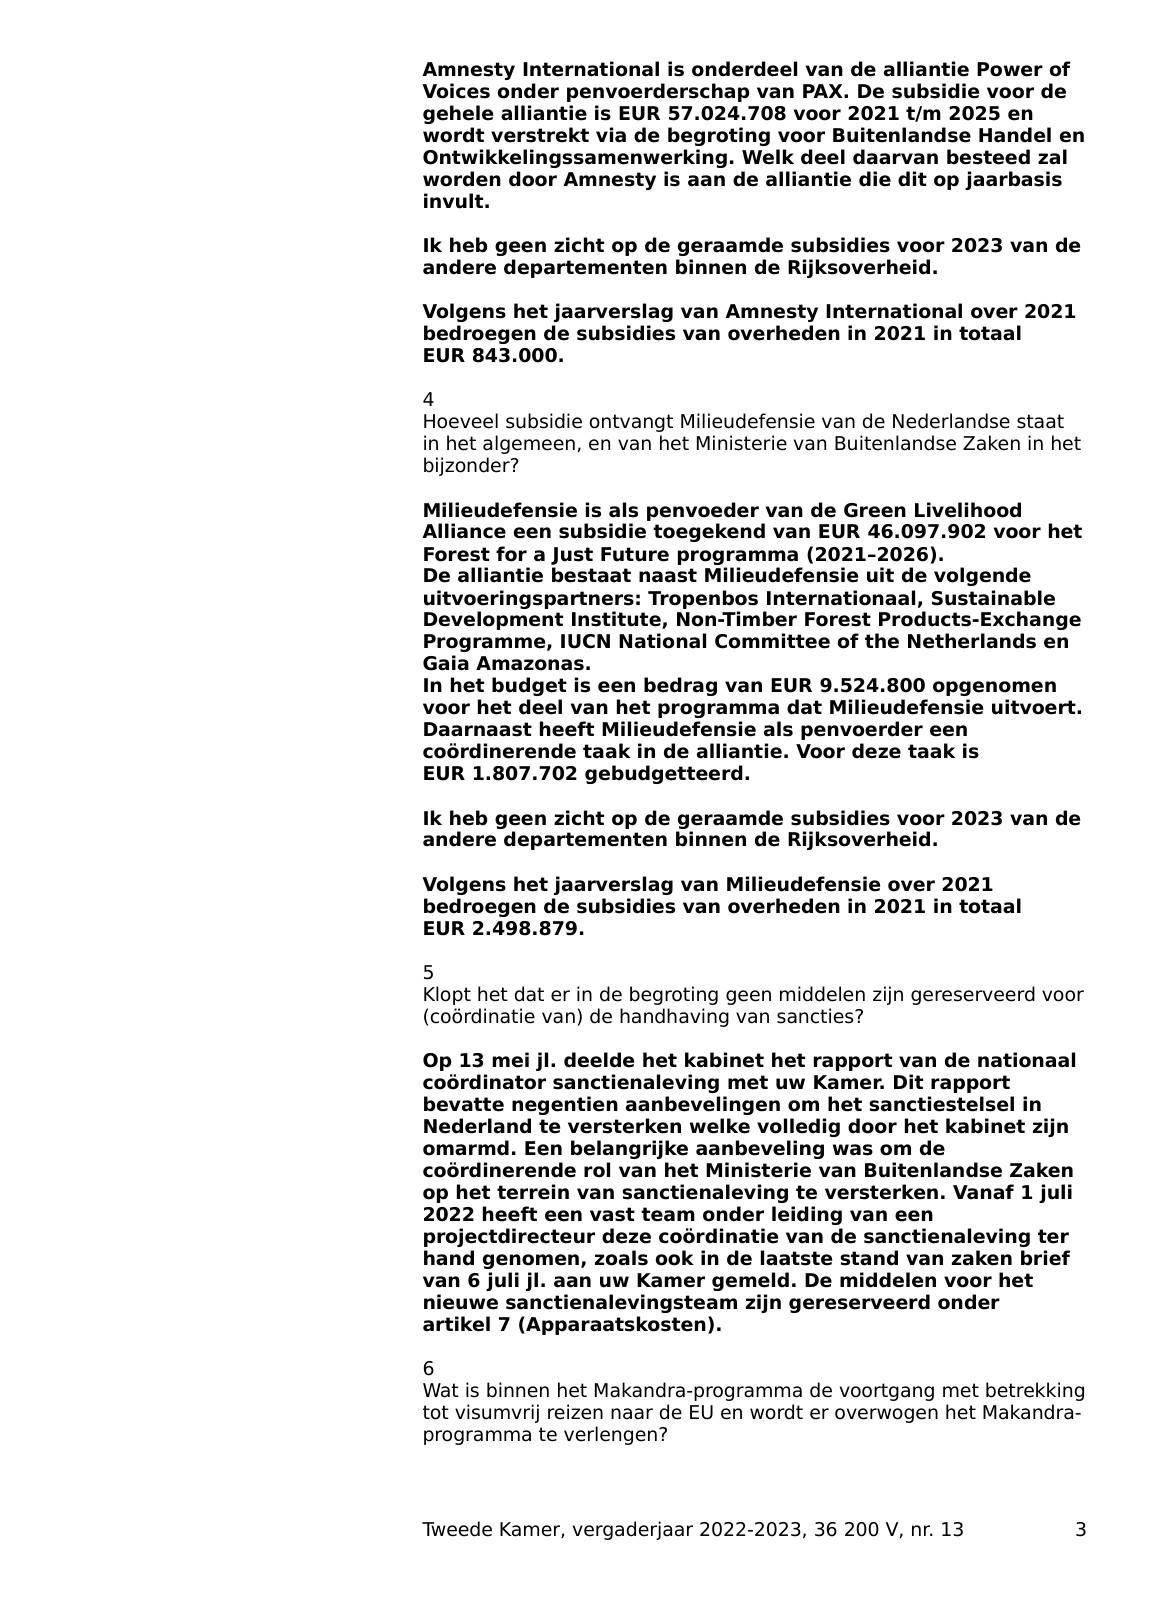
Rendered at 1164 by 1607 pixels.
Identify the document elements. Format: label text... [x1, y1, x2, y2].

text Volgens het jaarverslag van Amnesty International over 2021 bedroegen de subsidies van overheden in 2021 in totaal EUR 843.000. [422, 301, 1087, 367]
text 4 [422, 389, 1087, 411]
text 5 [422, 962, 1087, 984]
text Wat is binnen het Makandra-programma de voortgang met betrekking tot visumvrij reizen naar de EU en wordt er overwogen het Makandra-programma te verlengen? [422, 1380, 1087, 1446]
text De alliantie bestaat naast Milieudefensie uit de volgende uitvoeringspartners: Tropenbos Internationaal, Sustainable Development Institute, Non-Timber Forest Products-Exchange Programme, IUCN National Committee of the Netherlands en Gaia Amazonas. [422, 565, 1087, 675]
text Hoeveel subsidie ontvangt Milieudefensie van de Nederlandse staat in het algemeen, en van het Ministerie van Buitenlandse Zaken in het bijzonder? [422, 411, 1087, 477]
text Amnesty International is onderdeel van de alliantie Power of Voices onder penvoerderschap van PAX. De subsidie voor de gehele alliantie is EUR 57.024.708 voor 2021 t/m 2025 en wordt verstrekt via de begroting voor Buitenlandse Handel en Ontwikkelingssamenwerking. Welk deel daarvan besteed zal worden door Amnesty is aan de alliantie die dit op jaarbasis invult. [422, 59, 1087, 213]
text Ik heb geen zicht op de geraamde subsidies voor 2023 van de andere departementen binnen de Rijksoverheid. [422, 807, 1087, 851]
text 6 [422, 1358, 1087, 1380]
text Klopt het dat er in de begroting geen middelen zijn gereserveerd voor (coördinatie van) de handhaving van sancties? [422, 984, 1087, 1028]
text In het budget is een bedrag van EUR 9.524.800 opgenomen voor het deel van het programma dat Milieudefensie uitvoert. Daarnaast heeft Milieudefensie als penvoerder een coördinerende taak in de alliantie. Voor deze taak is EUR 1.807.702 gebudgetteerd. [422, 675, 1087, 785]
text Milieudefensie is als penvoeder van de Green Livelihood Alliance een subsidie toegekend van EUR 46.097.902 voor het Forest for a Just Future programma (2021–2026). [422, 499, 1087, 565]
text Volgens het jaarverslag van Milieudefensie over 2021 bedroegen de subsidies van overheden in 2021 in totaal EUR 2.498.879. [422, 873, 1087, 939]
text Ik heb geen zicht op de geraamde subsidies voor 2023 van de andere departementen binnen de Rijksoverheid. [422, 235, 1087, 279]
text Op 13 mei jl. deelde het kabinet het rapport van de nationaal coördinator sanctienaleving met uw Kamer. Dit rapport bevatte negentien aanbevelingen om het sanctiestelsel in Nederland te versterken welke volledig door het kabinet zijn omarmd. Een belangrijke aanbeveling was om de coördinerende rol van het Ministerie van Buitenlandse Zaken op het terrein van sanctienaleving te versterken. Vanaf 1 juli 2022 heeft een vast team onder leiding van een projectdirecteur deze coördinatie van de sanctienaleving ter hand genomen, zoals ook in de laatste stand van zaken brief van 6 juli jl. aan uw Kamer gemeld. De middelen voor het nieuwe sanctienalevingsteam zijn gereserveerd onder artikel 7 (Apparaatskosten). [422, 1050, 1087, 1336]
